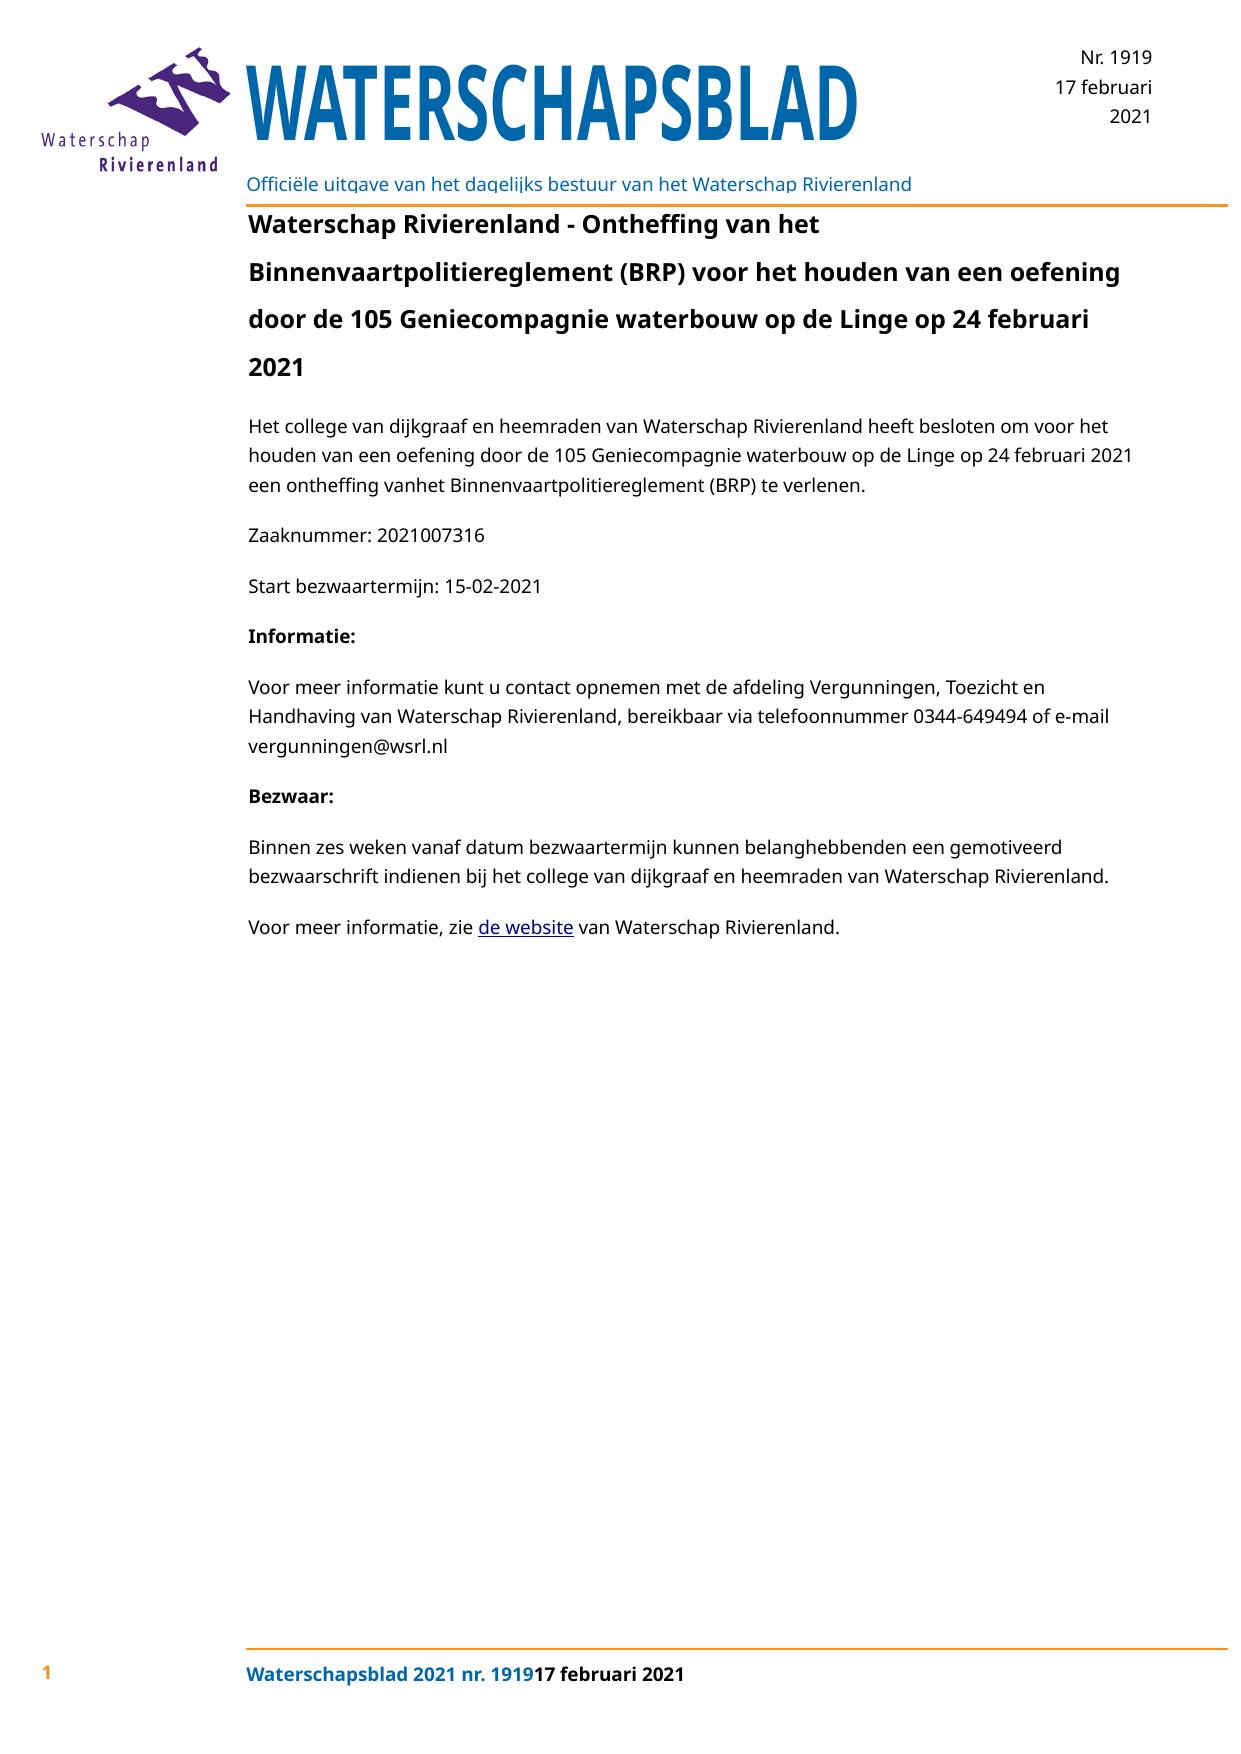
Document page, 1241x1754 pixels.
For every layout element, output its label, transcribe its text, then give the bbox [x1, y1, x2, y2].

text Voor meer informatie, zie de website van Waterschap Rivierenland. [248, 914, 1152, 940]
text Start bezwaartermijn: 15-02-2021 [248, 573, 1152, 599]
picture [41, 47, 231, 172]
text Waterschap Rivierenland - Ontheffing van het Binnenvaartpolitiereglement (BRP) voor het houden van een oefening door de 105 Geniecompagnie waterbouw op de Linge op 24 februari 2021 [248, 207, 1152, 384]
text Informatie: [248, 623, 1152, 649]
text Bezwaar: [248, 783, 1152, 809]
text Binnen zes weken vanaf datum bezwaartermijn kunnen belanghebbenden een gemotiveerd bezwaarschrift indienen bij het college van dijkgraaf en heemraden van Waterschap Rivierenland. [248, 834, 1152, 889]
text Het college van dijkgraaf en heemraden van Waterschap Rivierenland heeft besloten om voor het houden van een oefening door de 105 Geniecompagnie waterbouw op de Linge op 24 februari 2021 een ontheffing vanhet Binnenvaartpolitiereglement (BRP) te verlenen. [248, 413, 1152, 498]
text Zaaknummer: 2021007316 [248, 523, 1152, 548]
text Voor meer informatie kunt u contact opnemen met de afdeling Vergunningen, Toezicht en Handhaving van Waterschap Rivierenland, bereikbaar via telefoonnummer 0344-649494 of e-mail vergunningen@wsrl.nl [248, 674, 1152, 759]
